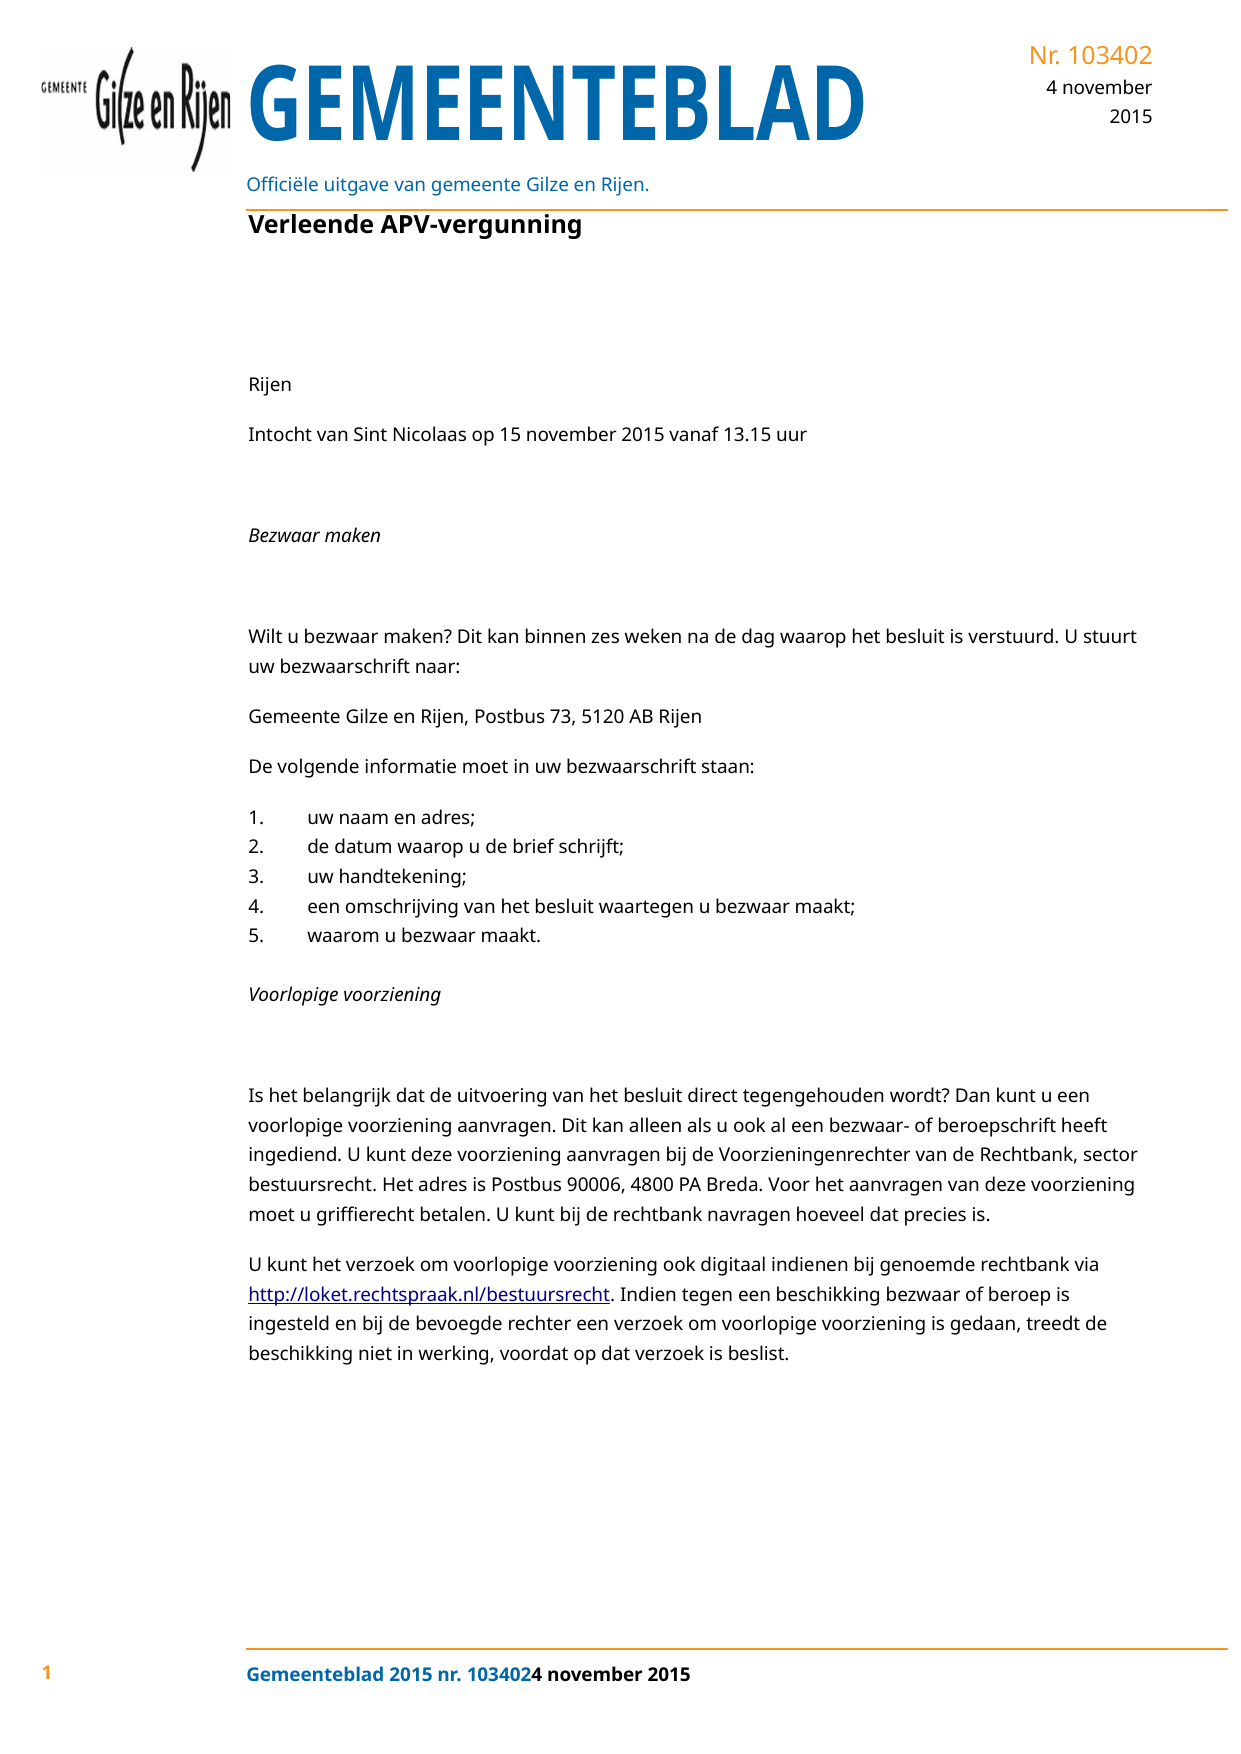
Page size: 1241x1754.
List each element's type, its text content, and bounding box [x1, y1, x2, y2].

text Verleende APV-vergunning [248, 211, 1152, 241]
text Is het belangrijk dat de uitvoering van het besluit direct tegengehouden wordt? Dan kunt u een voorlopige voorziening aanvragen. Dit kan alleen als u ook al een bezwaar- of beroepschrift heeft ingediend. U kunt deze voorziening aanvragen bij de Voorzieningenrechter van de Rechtbank, sector bestuursrecht. Het adres is Postbus 90006, 4800 PA Breda. Voor het aanvragen van deze voorziening moet u griffierecht betalen. U kunt bij de rechtbank navragen hoeveel dat precies is. [248, 1082, 1152, 1226]
picture [41, 47, 231, 172]
text Wilt u bezwaar maken? Dit kan binnen zes weken na de dag waarop het besluit is verstuurd. U stuurt uw bezwaarschrift naar: [248, 623, 1152, 678]
list een omschrijving van het besluit waartegen u bezwaar maakt; [248, 893, 1152, 918]
text Rijen [248, 371, 1152, 397]
list uw naam en adres; [248, 804, 1152, 830]
text U kunt het verzoek om voorlopige voorziening ook digitaal indienen bij genoemde rechtbank via http://loket.rechtspraak.nl/bestuursrecht. Indien tegen een beschikking bezwaar of beroep is ingesteld en bij de bevoegde rechter een verzoek om voorlopige voorziening is gedaan, treedt de beschikking niet in werking, voordat op dat verzoek is beslist. [248, 1251, 1152, 1366]
text De volgende informatie moet in uw bezwaarschrift staan: [248, 754, 1152, 779]
text Gemeente Gilze en Rijen, Postbus 73, 5120 AB Rijen [248, 703, 1152, 729]
text Intocht van Sint Nicolaas op 15 november 2015 vanaf 13.15 uur [248, 422, 1152, 447]
text Voorlopige voorziening [248, 982, 1152, 1007]
list de datum waarop u de brief schrijft; [248, 834, 1152, 859]
text Bezwaar maken [248, 522, 1152, 548]
list uw handtekening; [248, 863, 1152, 889]
list waarom u bezwaar maakt. [248, 922, 1152, 948]
